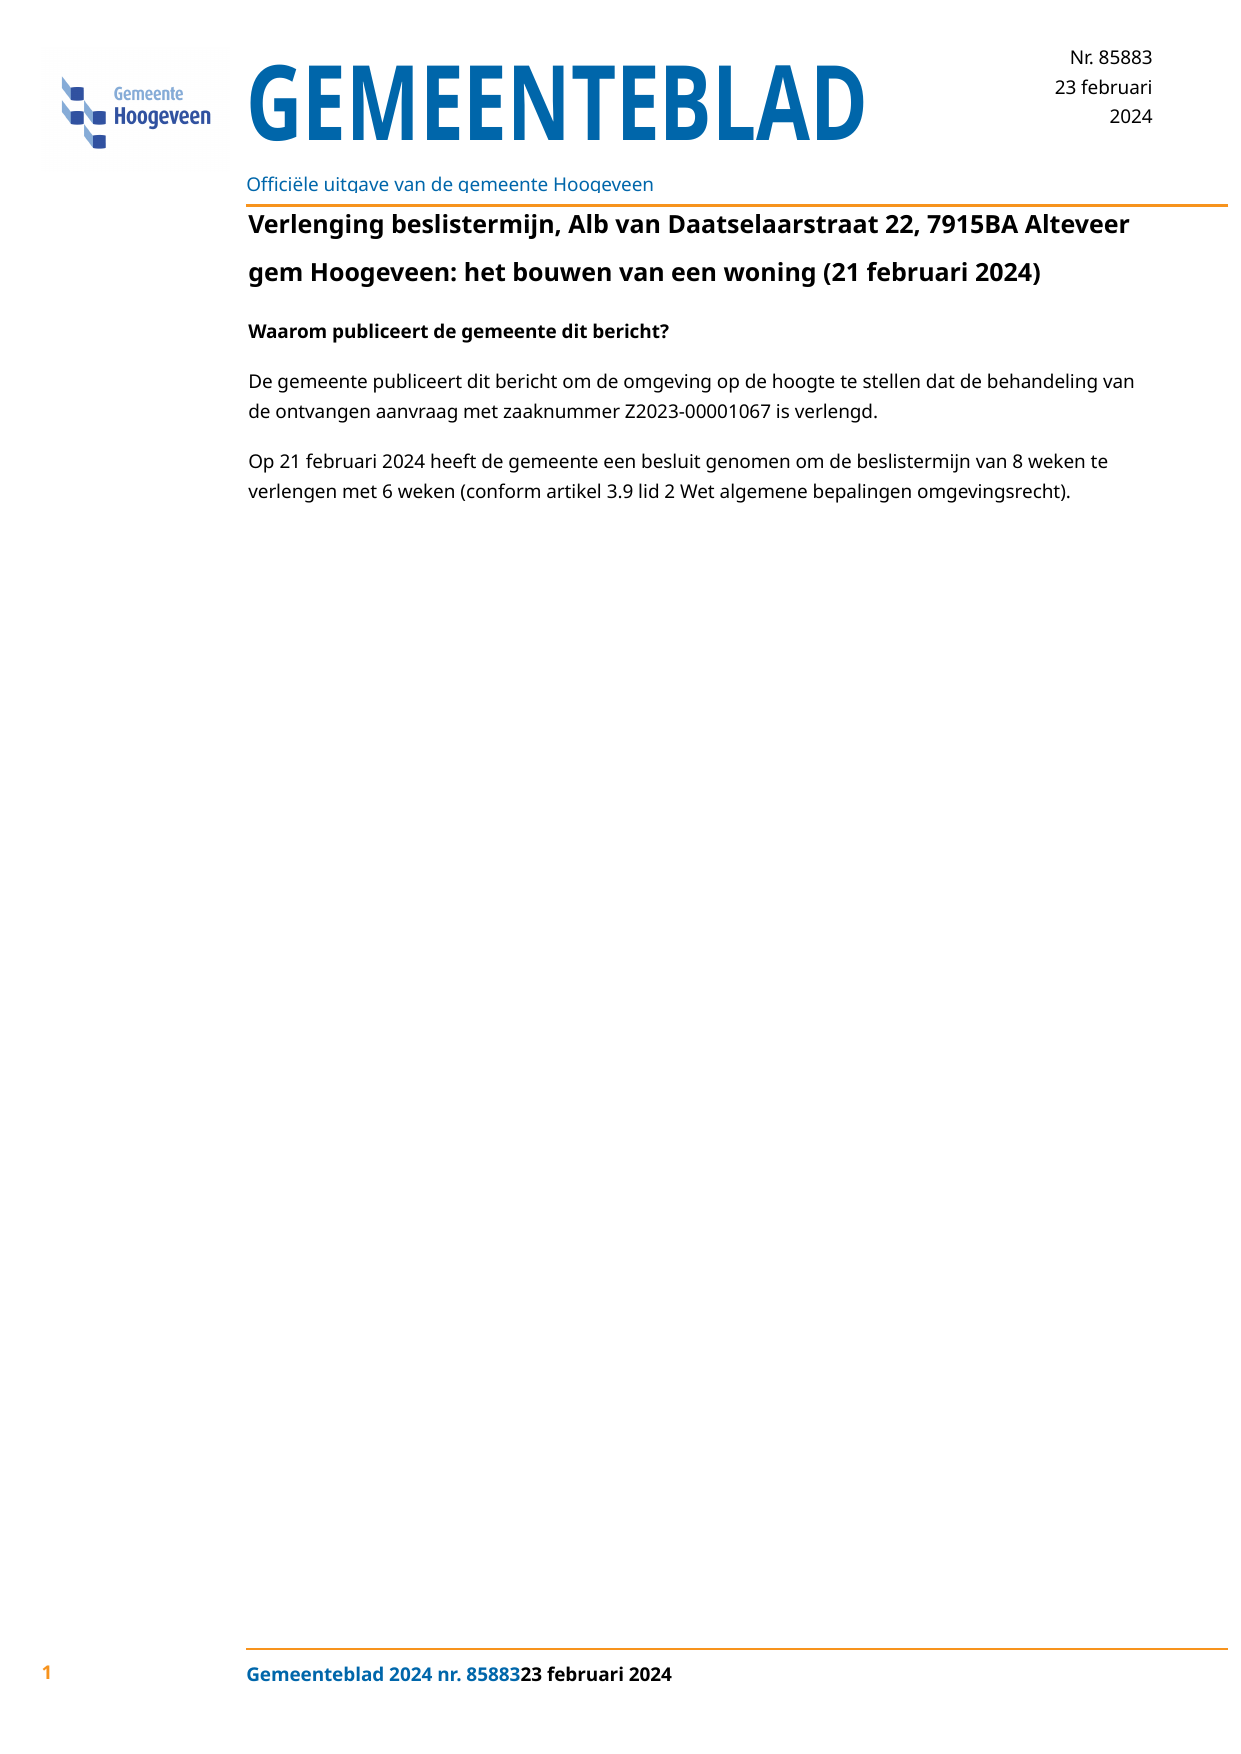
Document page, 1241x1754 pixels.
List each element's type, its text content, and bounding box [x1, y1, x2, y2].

picture [41, 47, 231, 172]
text Verlenging beslistermijn, Alb van Daatselaarstraat 22, 7915BA Alteveer gem Hoogeveen: het bouwen van een woning (21 februari 2024) [248, 207, 1152, 288]
text Waarom publiceert de gemeente dit bericht? [248, 318, 1152, 344]
text Op 21 februari 2024 heeft de gemeente een besluit genomen om de beslistermijn van 8 weken te verlengen met 6 weken (conform artikel 3.9 lid 2 Wet algemene bepalingen omgevingsrecht). [248, 448, 1152, 504]
text De gemeente publiceert dit bericht om de omgeving op de hoogte te stellen dat de behandeling van de ontvangen aanvraag met zaaknummer Z2023-00001067 is verlengd. [248, 368, 1152, 424]
